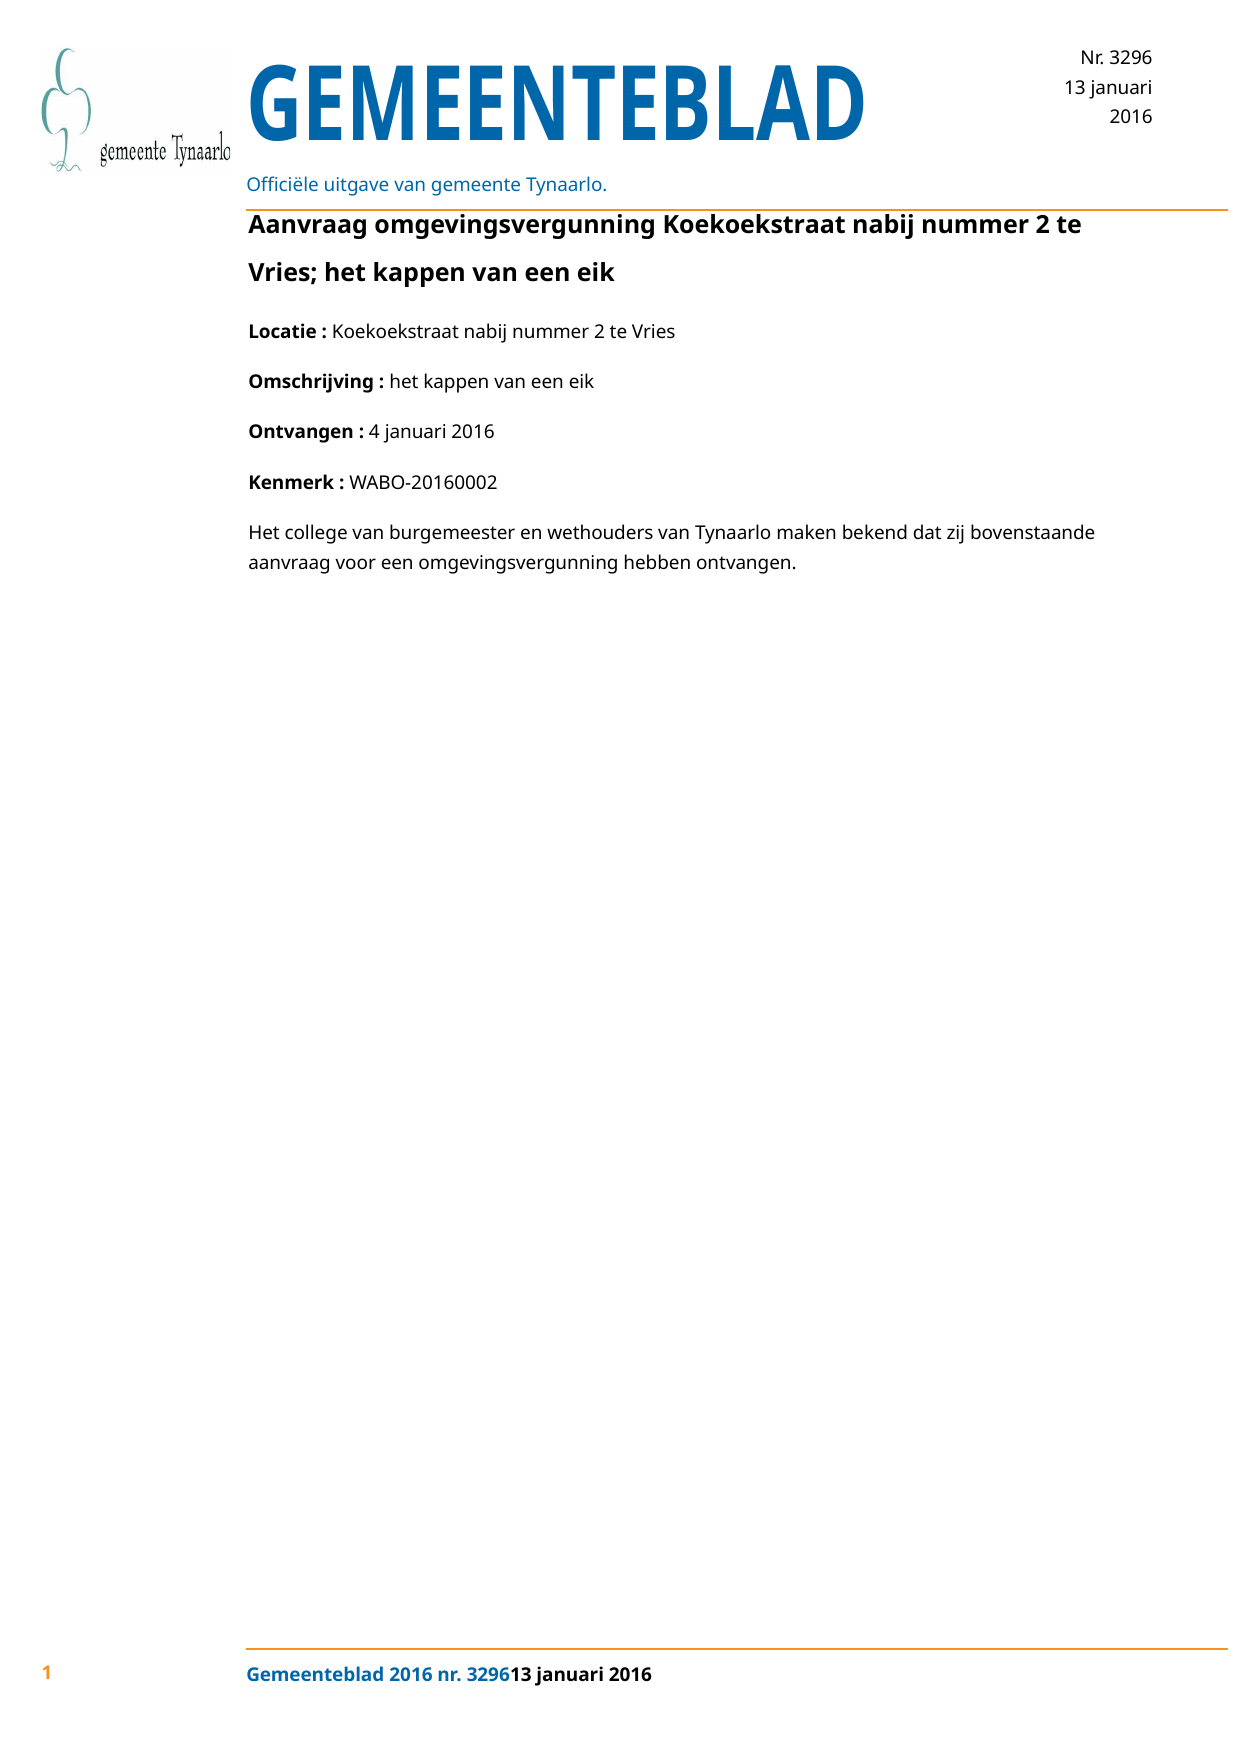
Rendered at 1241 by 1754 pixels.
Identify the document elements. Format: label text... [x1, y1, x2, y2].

text Ontvangen : 4 januari 2016 [248, 419, 1152, 444]
text Kenmerk : WABO-20160002 [248, 469, 1152, 495]
text Aanvraag omgevingsvergunning Koekoekstraat nabij nummer 2 te Vries; het kappen van een eik [248, 211, 1152, 288]
text Omschrijving : het kappen van een eik [248, 368, 1152, 394]
text Locatie : Koekoekstraat nabij nummer 2 te Vries [248, 318, 1152, 344]
picture [41, 47, 231, 172]
text Het college van burgemeester en wethouders van Tynaarlo maken bekend dat zij bovenstaande aanvraag voor een omgevingsvergunning hebben ontvangen. [248, 519, 1152, 575]
